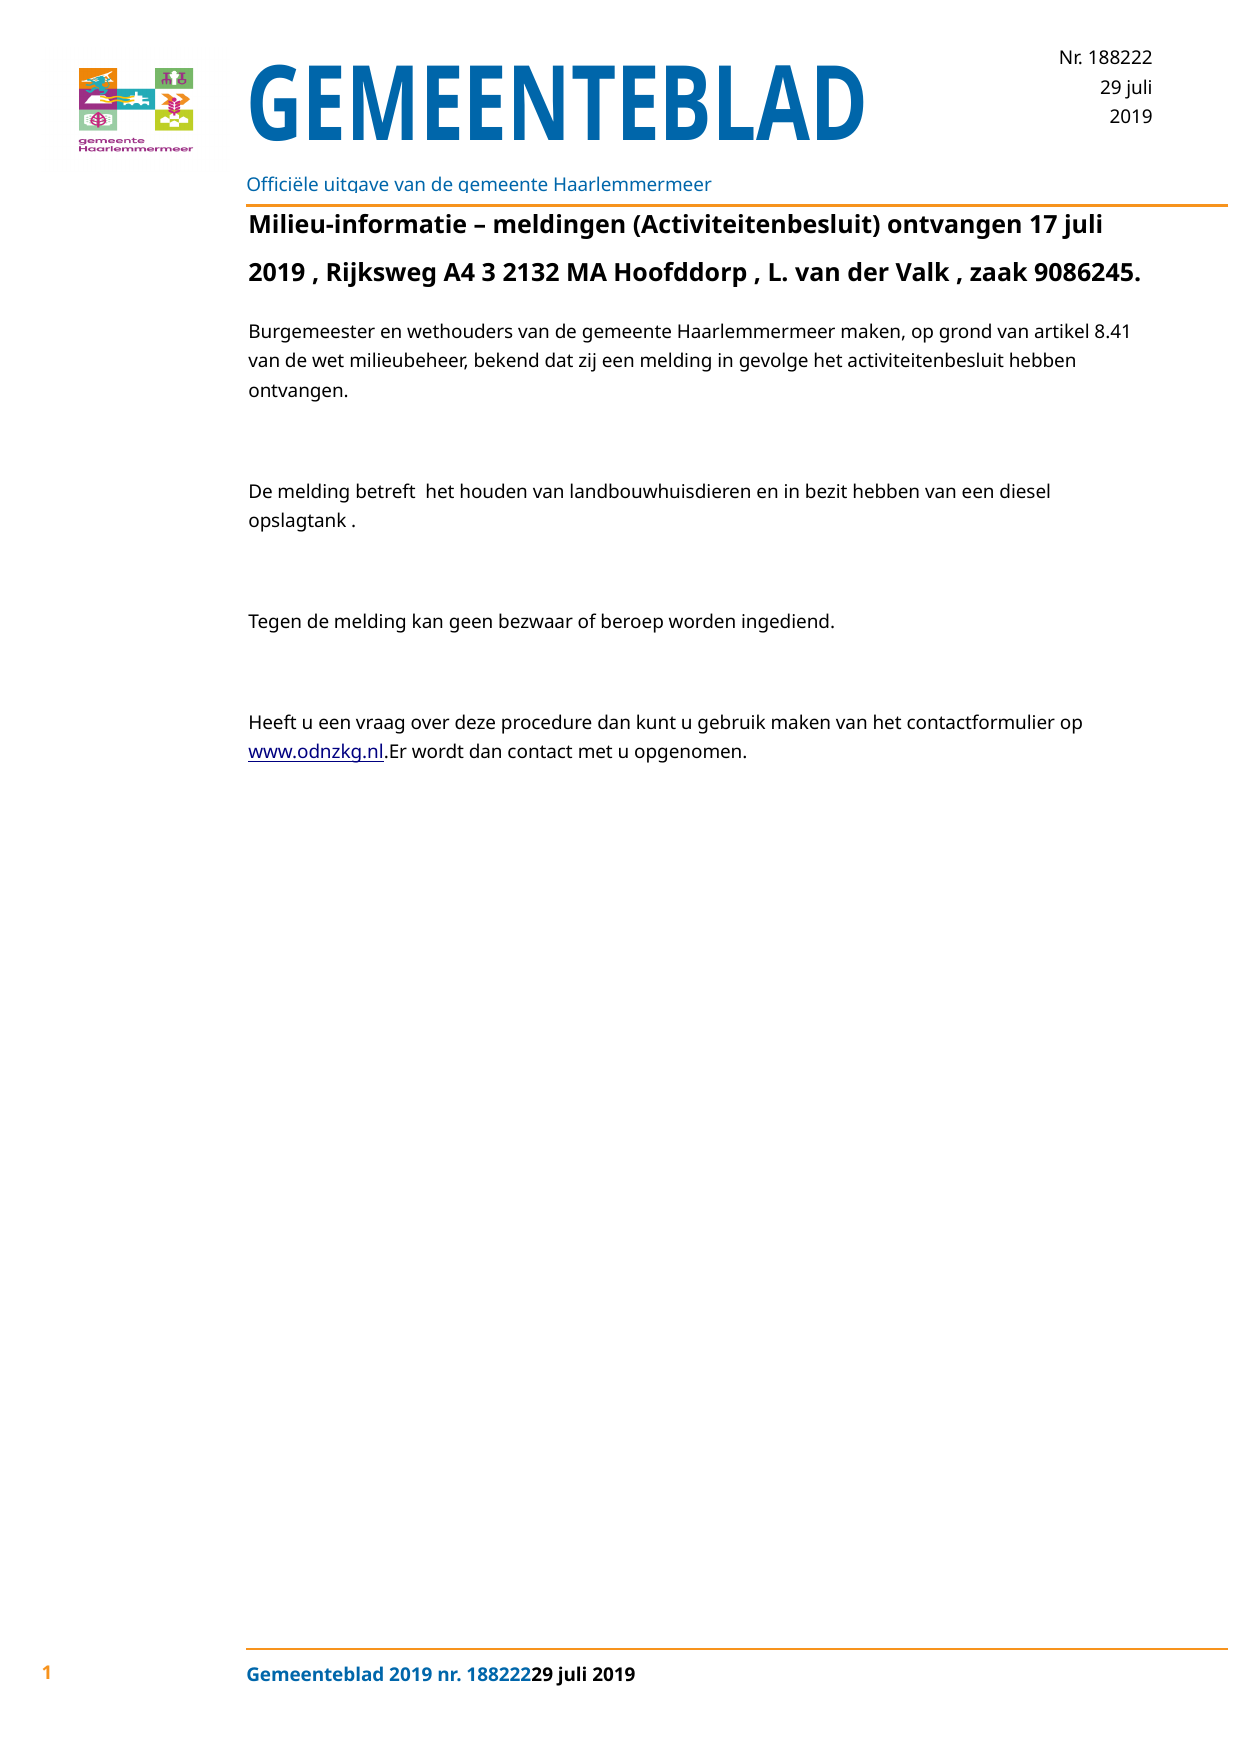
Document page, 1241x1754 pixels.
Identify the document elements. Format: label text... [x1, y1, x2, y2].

text Milieu-informatie – meldingen (Activiteitenbesluit) ontvangen 17 juli 2019 , Rijksweg A4 3 2132 MA Hoofddorp , L. van der Valk , zaak 9086245. [248, 207, 1152, 288]
text Tegen de melding kan geen bezwaar of beroep worden ingediend. [248, 608, 1152, 634]
text Burgemeester en wethouders van de gemeente Haarlemmermeer maken, op grond van artikel 8.41 van de wet milieubeheer, bekend dat zij een melding in gevolge het activiteitenbesluit hebben ontvangen. [248, 318, 1152, 403]
text De melding betreft het houden van landbouwhuisdieren en in bezit hebben van een diesel opslagtank . [248, 478, 1152, 533]
picture [41, 47, 231, 172]
text Heeft u een vraag over deze procedure dan kunt u gebruik maken van het contactformulier op www.odnzkg.nl.Er wordt dan contact met u opgenomen. [248, 709, 1152, 764]
